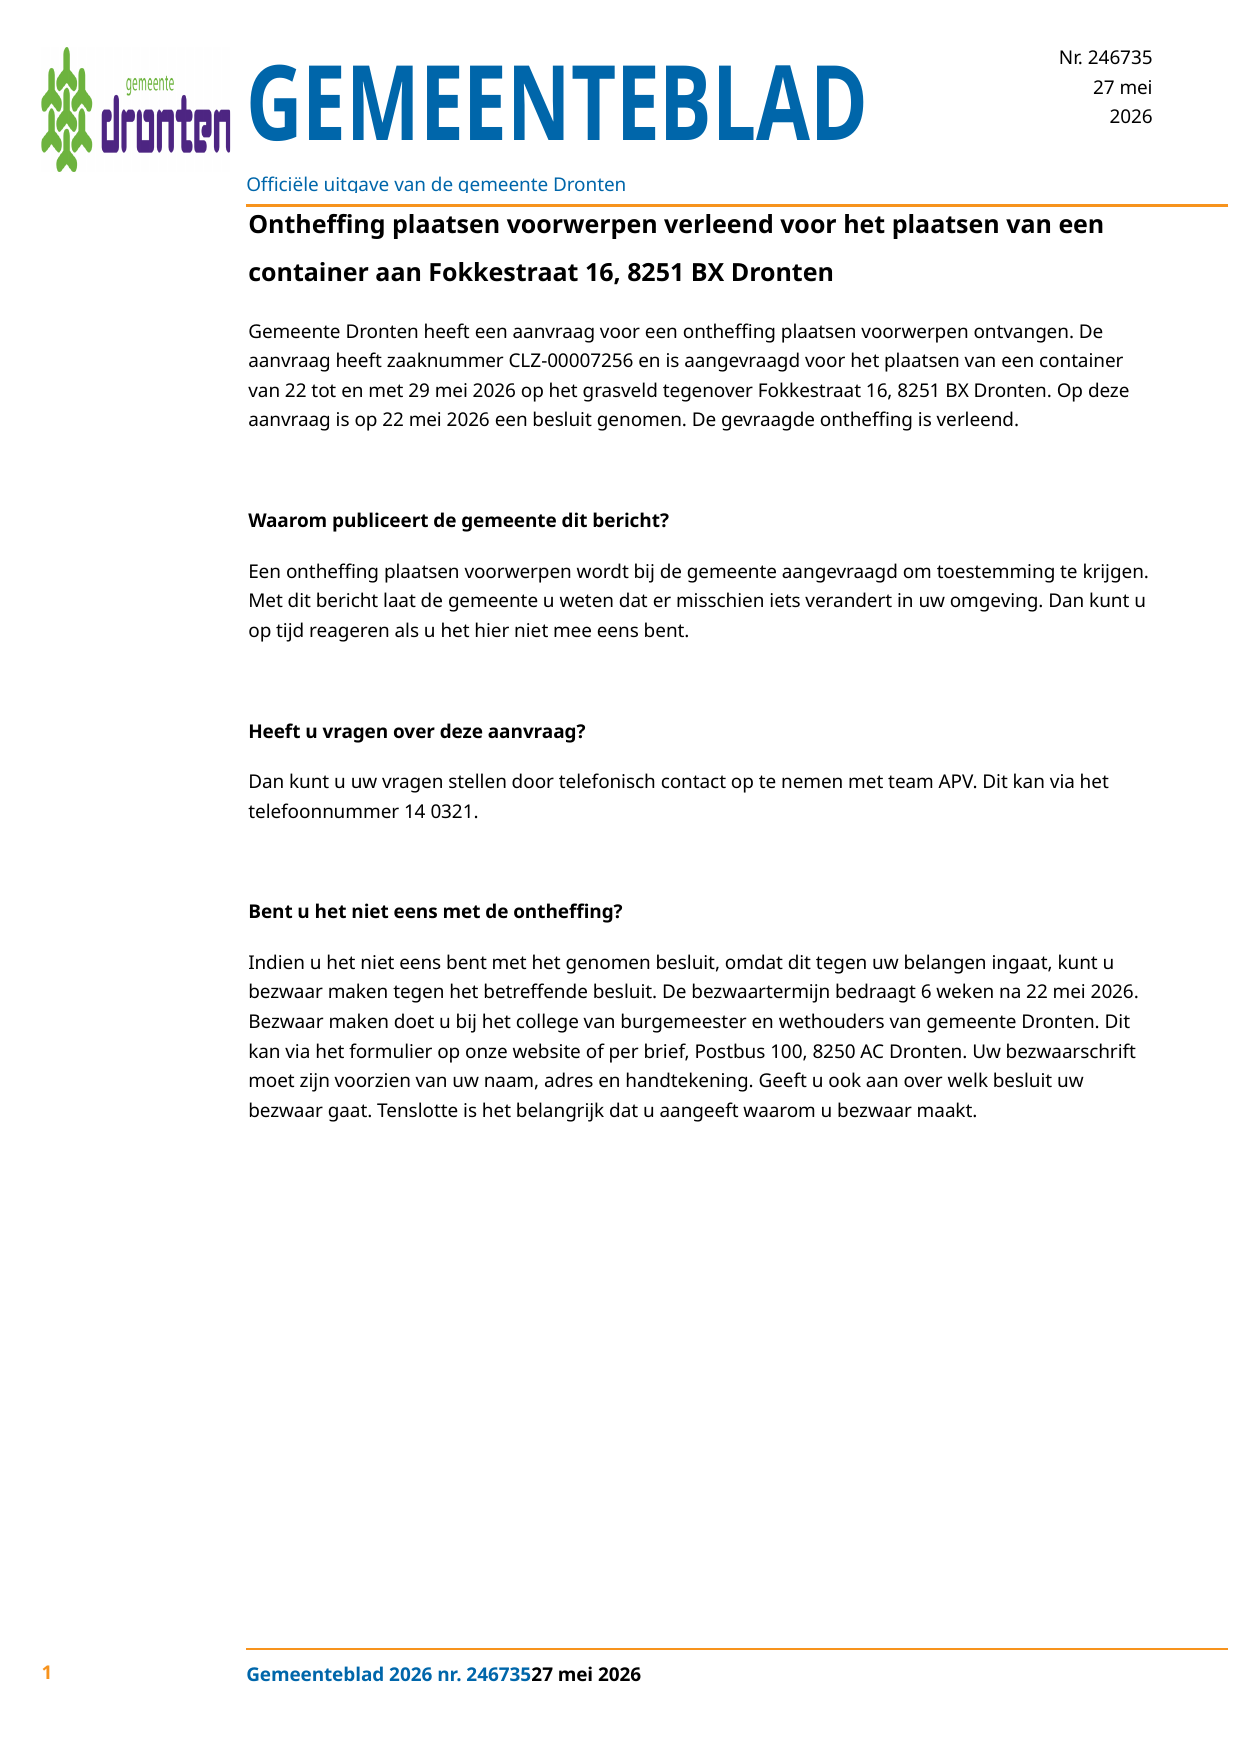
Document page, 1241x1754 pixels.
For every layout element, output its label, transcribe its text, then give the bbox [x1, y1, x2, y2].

text Bent u het niet eens met de ontheffing? [248, 899, 1152, 924]
text Waarom publiceert de gemeente dit bericht? [248, 507, 1152, 533]
text Een ontheffing plaatsen voorwerpen wordt bij de gemeente aangevraagd om toestemming te krijgen. Met dit bericht laat de gemeente u weten dat er misschien iets verandert in uw omgeving. Dan kunt u op tijd reageren als u het hier niet mee eens bent. [248, 558, 1152, 643]
text Indien u het niet eens bent met het genomen besluit, omdat dit tegen uw belangen ingaat, kunt u bezwaar maken tegen het betreffende besluit. De bezwaartermijn bedraagt 6 weken na 22 mei 2026. Bezwaar maken doet u bij het college van burgemeester en wethouders van gemeente Dronten. Dit kan via het formulier op onze website of per brief, Postbus 100, 8250 AC Dronten. Uw bezwaarschrift moet zijn voorzien van uw naam, adres en handtekening. Geeft u ook aan over welk besluit uw bezwaar gaat. Tenslotte is het belangrijk dat u aangeeft waarom u bezwaar maakt. [248, 949, 1152, 1123]
picture [41, 47, 231, 172]
text Gemeente Dronten heeft een aanvraag voor een ontheffing plaatsen voorwerpen ontvangen. De aanvraag heeft zaaknummer CLZ-00007256 en is aangevraagd voor het plaatsen van een container van 22 tot en met 29 mei 2026 op het grasveld tegenover Fokkestraat 16, 8251 BX Dronten. Op deze aanvraag is op 22 mei 2026 een besluit genomen. De gevraagde ontheffing is verleend. [248, 318, 1152, 432]
text Ontheffing plaatsen voorwerpen verleend voor het plaatsen van een container aan Fokkestraat 16, 8251 BX Dronten [248, 207, 1152, 288]
text Heeft u vragen over deze aanvraag? [248, 718, 1152, 744]
text Dan kunt u uw vragen stellen door telefonisch contact op te nemen met team APV. Dit kan via het telefoonnummer 14 0321. [248, 768, 1152, 824]
